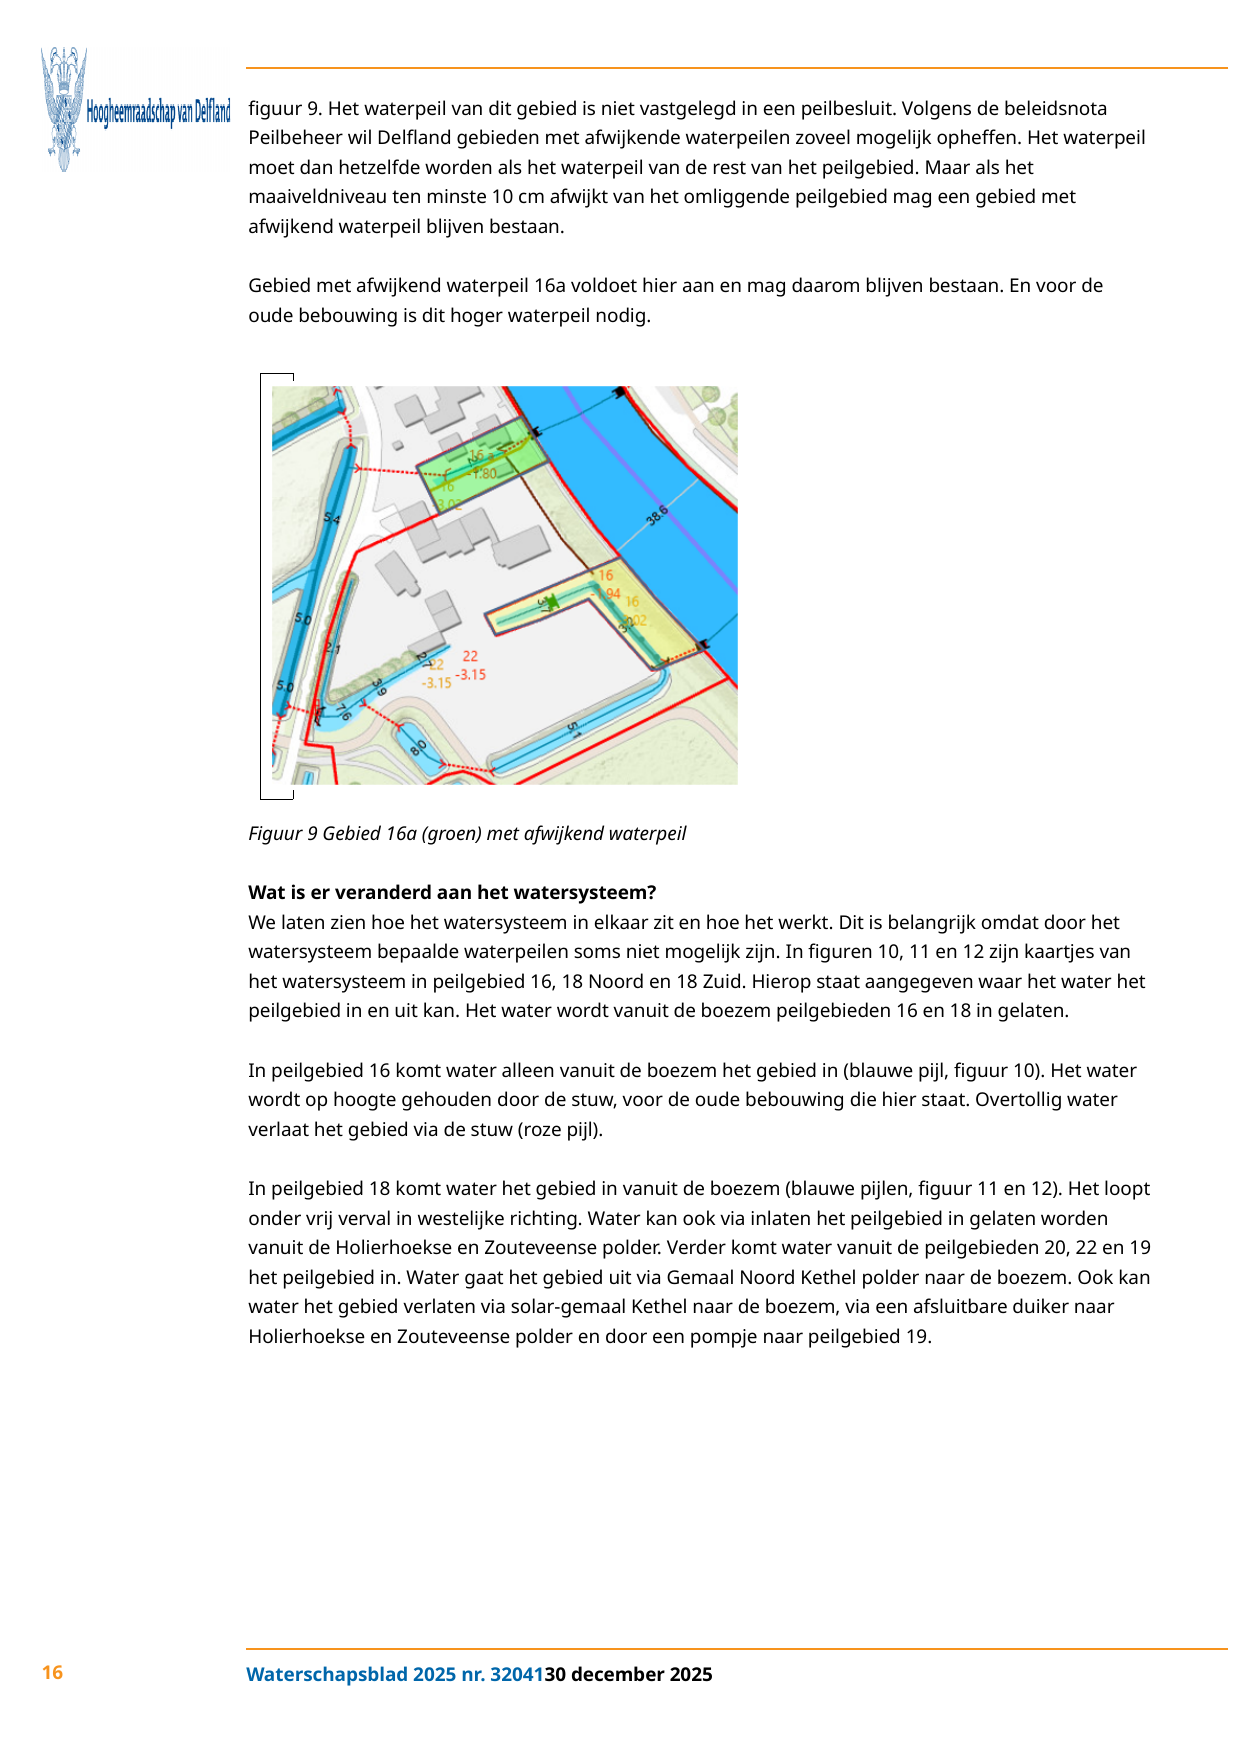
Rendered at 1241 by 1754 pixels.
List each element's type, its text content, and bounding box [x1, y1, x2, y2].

text In peilgebied 18 komt water het gebied in vanuit de boezem (blauwe pijlen, figuur 11 en 12). Het loopt onder vrij verval in westelijke richting. Water kan ook via inlaten het peilgebied in gelaten worden vanuit de Holierhoekse en Zouteveense polder. Verder komt water vanuit de peilgebieden 20, 22 en 19 het peilgebied in. Water gaat het gebied uit via Gemaal Noord Kethel polder naar de boezem. Ook kan water het gebied verlaten via solar-gemaal Kethel naar de boezem, via een afsluitbare duiker naar Holierhoekse en Zouteveense polder en door een pompje naar peilgebied 19. [248, 1175, 1152, 1349]
text Figuur 9 Gebied 16a (groen) met afwijkend waterpeil [248, 820, 1152, 846]
picture [41, 47, 231, 172]
text Wat is er veranderd aan het watersysteem? [248, 879, 1152, 905]
text In peilgebied 16 komt water alleen vanuit de boezem het gebied in (blauwe pijl, figuur 10). Het water wordt op hoogte gehouden door de stuw, voor de oude bebouwing die hier staat. Overtollig water verlaat het gebied via de stuw (roze pijl). [248, 1057, 1152, 1142]
text Gebied met afwijkend waterpeil 16a voldoet hier aan en mag daarom blijven bestaan. En voor de oude bebouwing is dit hoger waterpeil nodig. [248, 272, 1152, 328]
text We laten zien hoe het watersysteem in elkaar zit en hoe het werkt. Dit is belangrijk omdat door het watersysteem bepaalde waterpeilen soms niet mogelijk zijn. In figuren 10, 11 en 12 zijn kaartjes van het watersysteem in peilgebied 16, 18 Noord en 18 Zuid. Hierop staat aangegeven waar het water het peilgebied in en uit kan. Het water wordt vanuit de boezem peilgebieden 16 en 18 in gelaten. [248, 909, 1152, 1023]
picture [268, 381, 742, 790]
text figuur 9. Het waterpeil van dit gebied is niet vastgelegd in een peilbesluit. Volgens de beleidsnota Peilbeheer wil Delfland gebieden met afwijkende waterpeilen zoveel mogelijk opheffen. Het waterpeil moet dan hetzelfde worden als het waterpeil van de rest van het peilgebied. Maar als het maaiveldniveau ten minste 10 cm afwijkt van het omliggende peilgebied mag een gebied met afwijkend waterpeil blijven bestaan. [248, 95, 1152, 239]
